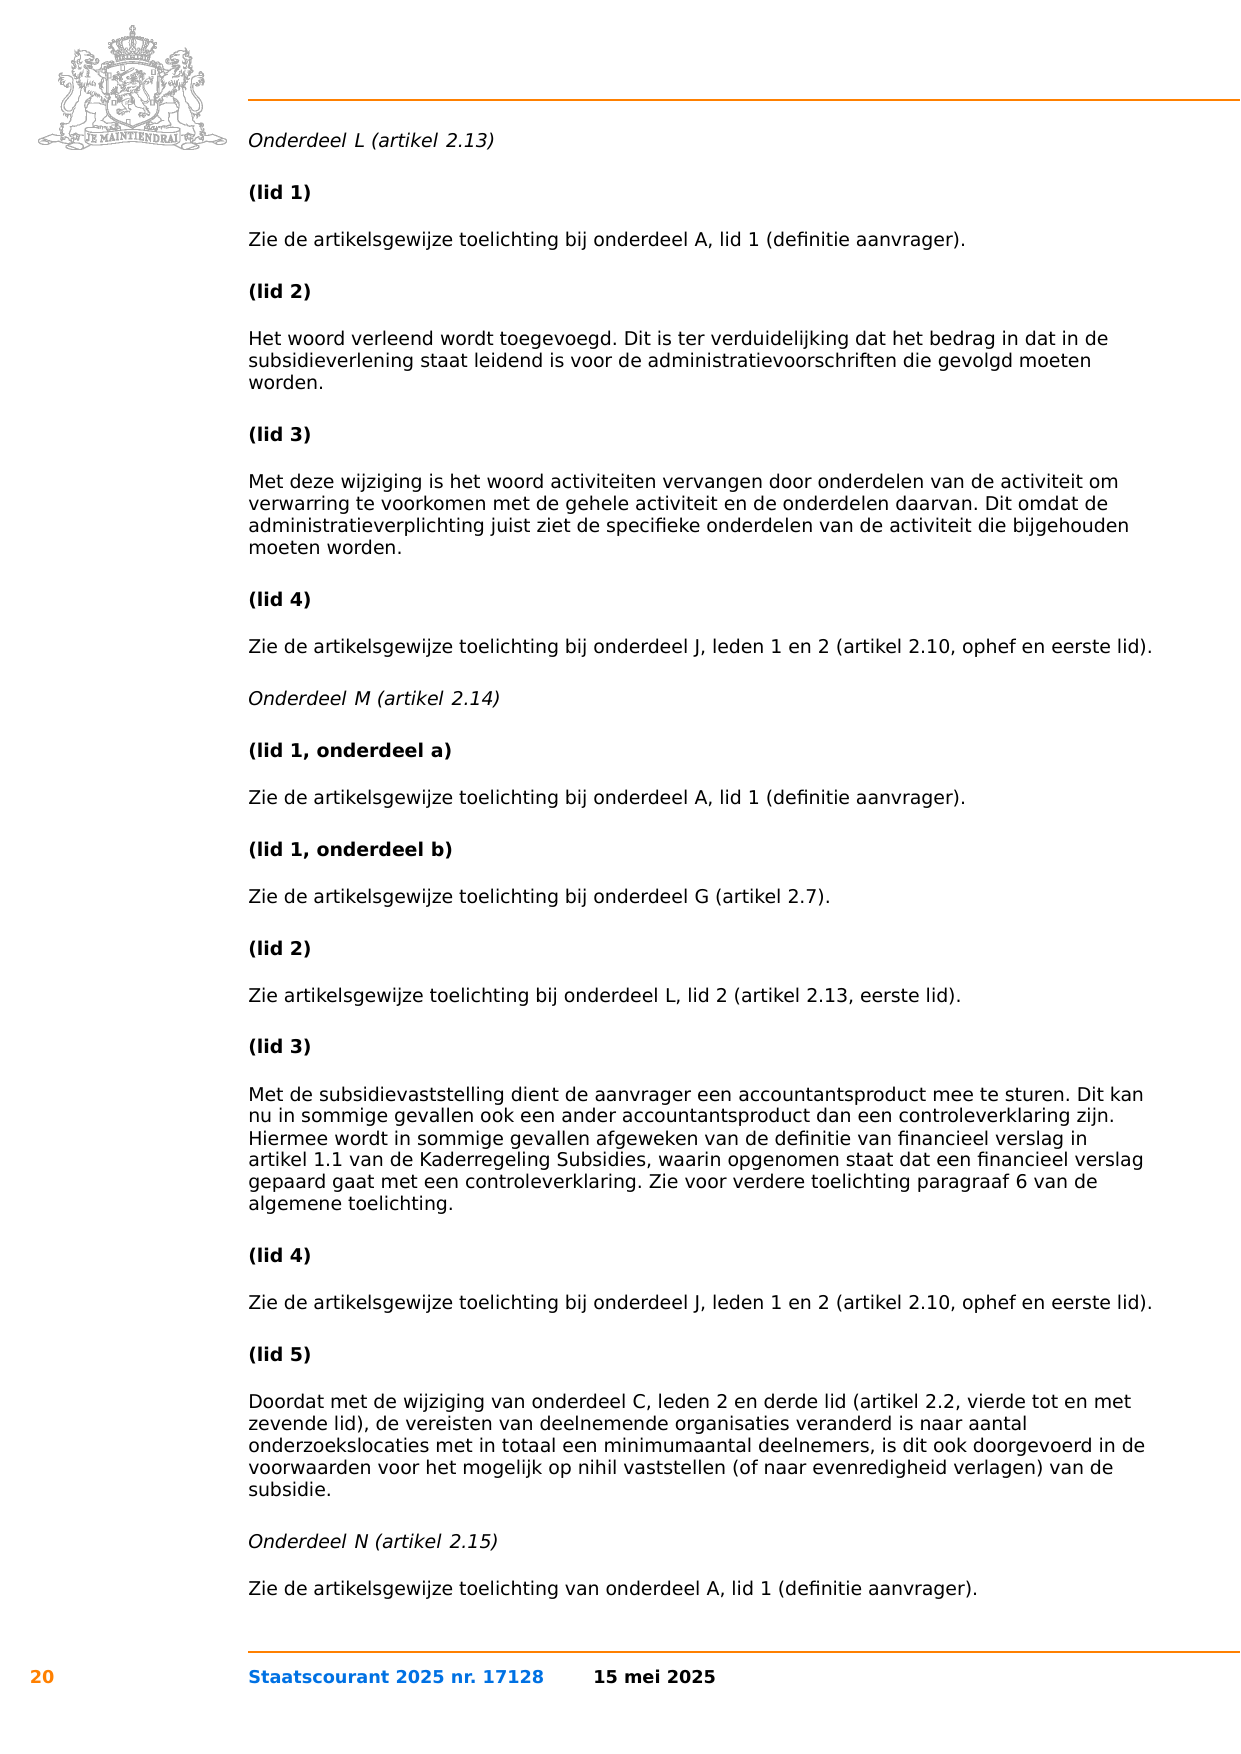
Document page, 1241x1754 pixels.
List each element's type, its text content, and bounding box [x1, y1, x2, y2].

subtitle Onderdeel N (artikel 2.15) [248, 1531, 1163, 1553]
text Zie de artikelsgewijze toelichting bij onderdeel J, leden 1 en 2 (artikel 2.10, ophef en eerste lid). [248, 1292, 1163, 1314]
text Zie artikelsgewijze toelichting bij onderdeel L, lid 2 (artikel 2.13, eerste lid). [248, 984, 1163, 1006]
text Zie de artikelsgewijze toelichting bij onderdeel G (artikel 2.7). [248, 886, 1163, 907]
subtitle (lid 4) [248, 589, 1163, 611]
text Doordat met de wijziging van onderdeel C, leden 2 en derde lid (artikel 2.2, vierde tot en met zevende lid), de vereisten van deelnemende organisaties veranderd is naar aantal onderzoekslocaties met in totaal een minimumaantal deelnemers, is dit ook doorgevoerd in de voorwaarden voor het mogelijk op nihil vaststellen (of naar evenredigheid verlagen) van de subsidie. [248, 1391, 1163, 1501]
subtitle Onderdeel M (artikel 2.14) [248, 688, 1163, 709]
subtitle (lid 2) [248, 281, 1163, 303]
subtitle Onderdeel L (artikel 2.13) [248, 130, 1163, 152]
subtitle (lid 1, onderdeel b) [248, 838, 1163, 861]
text Met deze wijziging is het woord activiteiten vervangen door onderdelen van de activiteit om verwarring te voorkomen met de gehele activiteit en de onderdelen daarvan. Dit omdat de administratieverplichting juist ziet de specifieke onderdelen van de activiteit die bijgehouden moeten worden. [248, 471, 1163, 559]
subtitle (lid 1) [248, 182, 1163, 204]
text Zie de artikelsgewijze toelichting bij onderdeel A, lid 1 (definitie aanvrager). [248, 229, 1163, 251]
text Het woord verleend wordt toegevoegd. Dit is ter verduidelijking dat het bedrag in dat in de subsidieverlening staat leidend is voor de administratievoorschriften die gevolgd moeten worden. [248, 328, 1163, 394]
text Zie de artikelsgewijze toelichting bij onderdeel J, leden 1 en 2 (artikel 2.10, ophef en eerste lid). [248, 636, 1163, 658]
subtitle (lid 3) [248, 424, 1163, 446]
subtitle (lid 1, onderdeel a) [248, 739, 1163, 762]
text Zie de artikelsgewijze toelichting van onderdeel A, lid 1 (definitie aanvrager). [248, 1578, 1163, 1600]
subtitle (lid 5) [248, 1344, 1163, 1366]
subtitle (lid 3) [248, 1036, 1163, 1058]
text Met de subsidievaststelling dient de aanvrager een accountantsproduct mee te sturen. Dit kan nu in sommige gevallen ook een ander accountantsproduct dan een controleverklaring zijn. Hiermee wordt in sommige gevallen afgeweken van de definitie van financieel verslag in artikel 1.1 van de Kaderregeling Subsidies, waarin opgenomen staat dat een financieel verslag gepaard gaat met een controleverklaring. Zie voor verdere toelichting paragraaf 6 van de algemene toelichting. [248, 1083, 1163, 1215]
subtitle (lid 2) [248, 937, 1163, 959]
text Zie de artikelsgewijze toelichting bij onderdeel A, lid 1 (definitie aanvrager). [248, 787, 1163, 808]
subtitle (lid 4) [248, 1245, 1163, 1267]
picture [38, 25, 227, 150]
